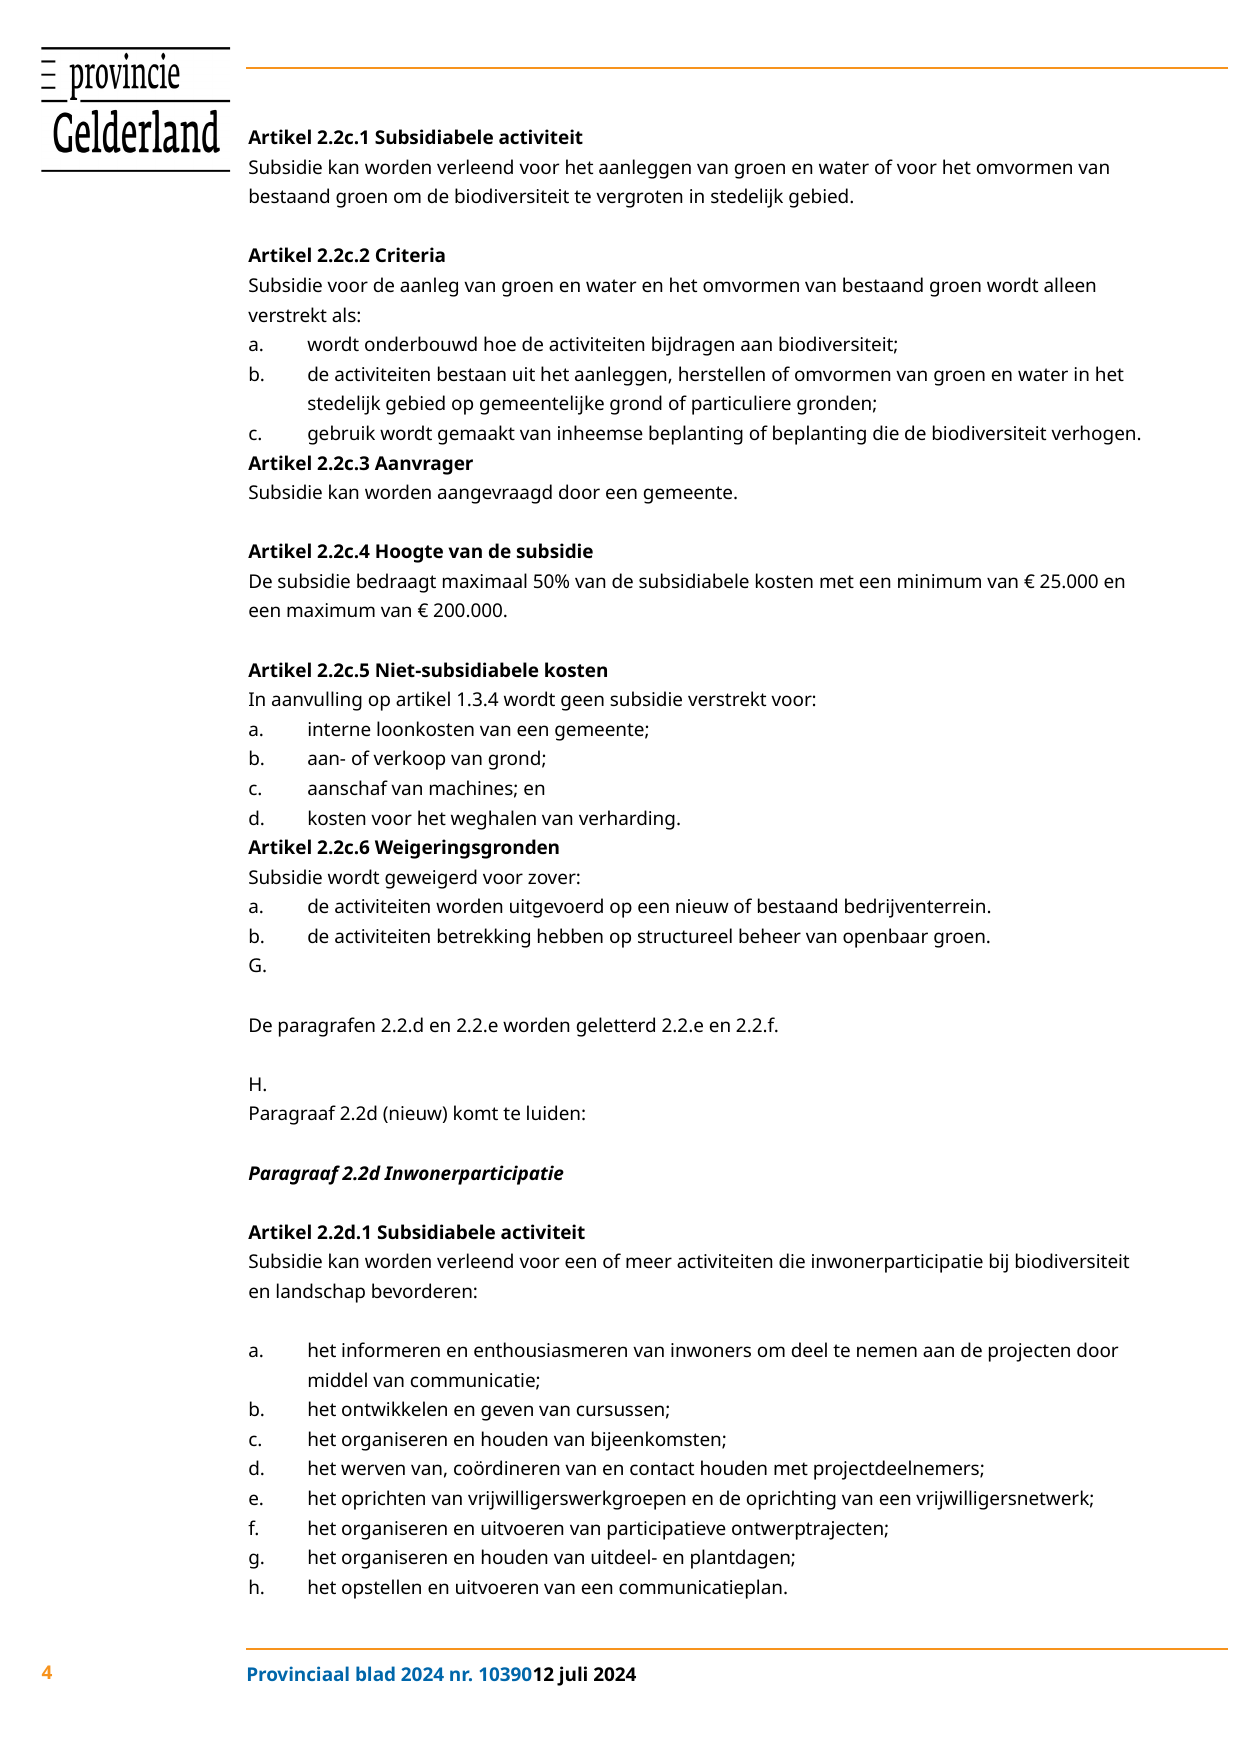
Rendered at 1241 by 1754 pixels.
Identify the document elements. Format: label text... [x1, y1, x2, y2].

list de activiteiten worden uitgevoerd op een nieuw of bestaand bedrijventerrein. [248, 893, 1152, 919]
list het ontwikkelen en geven van cursussen; [248, 1396, 1152, 1422]
list het organiseren en uitvoeren van participatieve ontwerptrajecten; [248, 1515, 1152, 1541]
text Subsidie wordt geweigerd voor zover: [248, 864, 1152, 890]
text Artikel 2.2c.1 Subsidiabele activiteit [248, 124, 1152, 150]
text Subsidie kan worden verleend voor het aanleggen van groen en water of voor het omvormen van bestaand groen om de biodiversiteit te vergroten in stedelijk gebied. [248, 154, 1152, 209]
text Artikel 2.2c.6 Weigeringsgronden [248, 834, 1152, 860]
list het organiseren en houden van bijeenkomsten; [248, 1426, 1152, 1452]
list aanschaf van machines; en [248, 775, 1152, 801]
text Subsidie kan worden aangevraagd door een gemeente. [248, 479, 1152, 505]
list het opstellen en uitvoeren van een communicatieplan. [248, 1574, 1152, 1600]
text Subsidie voor de aanleg van groen en water en het omvormen van bestaand groen wordt alleen verstrekt als: [248, 272, 1152, 328]
text De subsidie bedraagt maximaal 50% van de subsidiabele kosten met een minimum van € 25.000 en een maximum van € 200.000. [248, 568, 1152, 623]
text De paragrafen 2.2.d en 2.2.e worden geletterd 2.2.e en 2.2.f. [248, 1012, 1152, 1038]
list het organiseren en houden van uitdeel- en plantdagen; [248, 1544, 1152, 1570]
list het informeren en enthousiasmeren van inwoners om deel te nemen aan de projecten door middel van communicatie; [248, 1337, 1152, 1393]
list kosten voor het weghalen van verharding. [248, 805, 1152, 831]
list de activiteiten bestaan uit het aanleggen, herstellen of omvormen van groen en water in het stedelijk gebied op gemeentelijke grond of particuliere gronden; [248, 361, 1152, 416]
text H. [248, 1071, 1152, 1097]
text Artikel 2.2c.3 Aanvrager [248, 450, 1152, 476]
list het oprichten van vrijwilligerswerkgroepen en de oprichting van een vrijwilligersnetwerk; [248, 1485, 1152, 1511]
text Artikel 2.2d.1 Subsidiabele activiteit [248, 1219, 1152, 1245]
text Subsidie kan worden verleend voor een of meer activiteiten die inwonerparticipatie bij biodiversiteit en landschap bevorderen: [248, 1248, 1152, 1304]
list wordt onderbouwd hoe de activiteiten bijdragen aan biodiversiteit; [248, 331, 1152, 357]
text G. [248, 953, 1152, 978]
text Artikel 2.2c.4 Hoogte van de subsidie [248, 538, 1152, 564]
text Paragraaf 2.2d Inwonerparticipatie [248, 1160, 1152, 1186]
list het werven van, coördineren van en contact houden met projectdeelnemers; [248, 1456, 1152, 1481]
text Artikel 2.2c.2 Criteria [248, 243, 1152, 268]
text In aanvulling op artikel 1.3.4 wordt geen subsidie verstrekt voor: [248, 686, 1152, 712]
picture [41, 47, 231, 172]
list interne loonkosten van een gemeente; [248, 716, 1152, 742]
text Artikel 2.2c.5 Niet-subsidiabele kosten [248, 657, 1152, 683]
list aan- of verkoop van grond; [248, 746, 1152, 771]
list de activiteiten betrekking hebben op structureel beheer van openbaar groen. [248, 923, 1152, 949]
list gebruik wordt gemaakt van inheemse beplanting of beplanting die de biodiversiteit verhogen. [248, 420, 1152, 446]
text Paragraaf 2.2d (nieuw) komt te luiden: [248, 1101, 1152, 1126]
